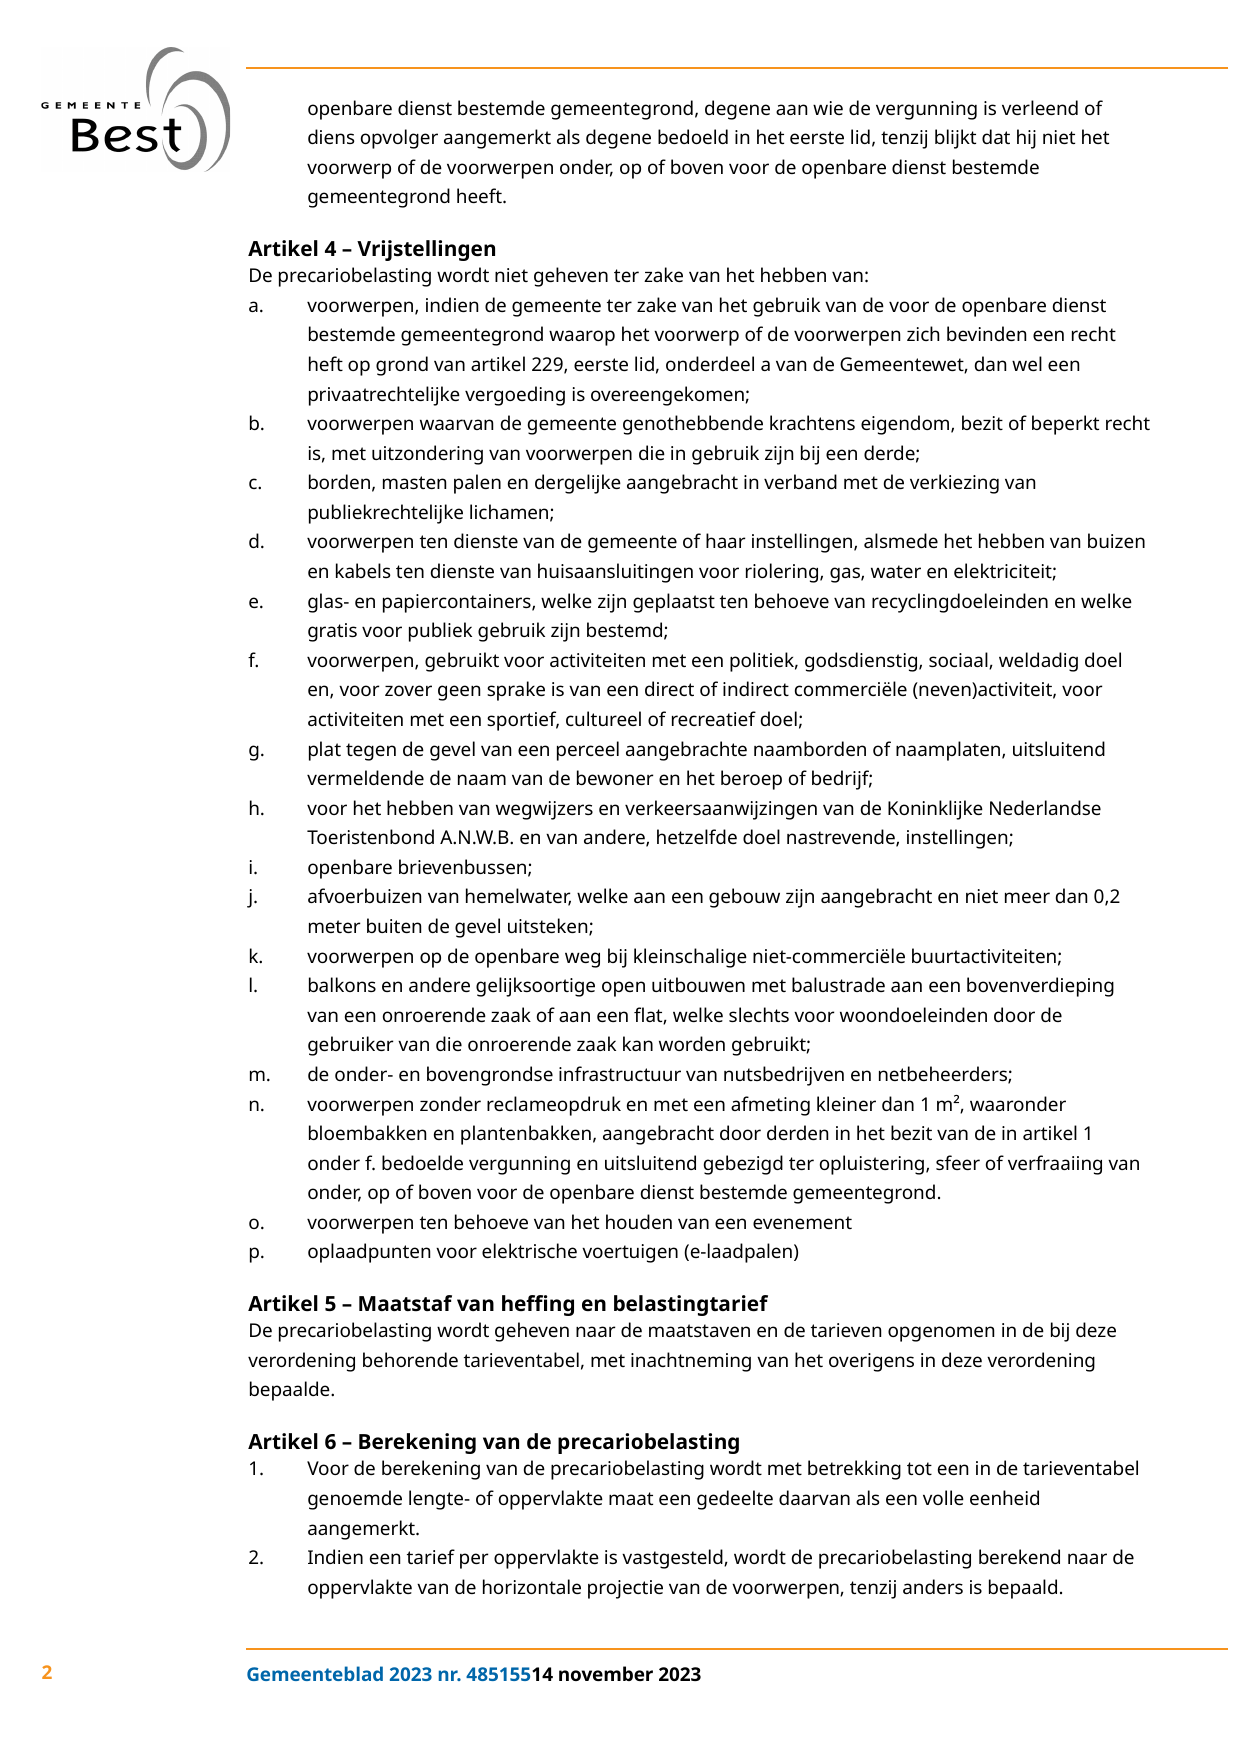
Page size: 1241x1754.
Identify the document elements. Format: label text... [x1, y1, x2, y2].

list plat tegen de gevel van een perceel aangebrachte naamborden of naamplaten, uitsluitend vermeldende de naam van de bewoner en het beroep of bedrijf; [248, 736, 1152, 791]
list oplaadpunten voor elektrische voertuigen (e-laadpalen) [248, 1239, 1152, 1264]
list voorwerpen ten dienste van de gemeente of haar instellingen, alsmede het hebben van buizen en kabels ten dienste van huisaansluitingen voor riolering, gas, water en elektriciteit; [248, 529, 1152, 584]
list voorwerpen, gebruikt voor activiteiten met een politiek, godsdienstig, sociaal, weldadig doel en, voor zover geen sprake is van een direct of indirect commerciële (neven)activiteit, voor activiteiten met een sportief, cultureel of recreatief doel; [248, 647, 1152, 732]
text Artikel 5 – Maatstaf van heffing en belastingtarief [248, 1289, 1152, 1317]
list voorwerpen, indien de gemeente ter zake van het gebruik van de voor de openbare dienst bestemde gemeentegrond waarop het voorwerp of de voorwerpen zich bevinden een recht heft op grond van artikel 229, eerste lid, onderdeel a van de Gemeentewet, dan wel een privaatrechtelijke vergoeding is overeengekomen; [248, 292, 1152, 406]
text Artikel 4 – Vrijstellingen [248, 234, 1152, 262]
list balkons en andere gelijksoortige open uitbouwen met balustrade aan een bovenverdieping van een onroerende zaak of aan een flat, welke slechts voor woondoeleinden door de gebruiker van die onroerende zaak kan worden gebruikt; [248, 972, 1152, 1057]
text Artikel 6 – Berekening van de precariobelasting [248, 1427, 1152, 1456]
list openbare brievenbussen; [248, 854, 1152, 880]
list de onder- en bovengrondse infrastructuur van nutsbedrijven en netbeheerders; [248, 1061, 1152, 1087]
picture [41, 47, 231, 172]
list glas- en papiercontainers, welke zijn geplaatst ten behoeve van recyclingdoeleinden en welke gratis voor publiek gebruik zijn bestemd; [248, 588, 1152, 643]
list Indien een tarief per oppervlakte is vastgesteld, wordt de precariobelasting berekend naar de oppervlakte van de horizontale projectie van de voorwerpen, tenzij anders is bepaald. [248, 1544, 1152, 1599]
list voorwerpen zonder reclameopdruk en met een afmeting kleiner dan 1 m², waaronder bloembakken en plantenbakken, aangebracht door derden in het bezit van de in artikel 1 onder f. bedoelde vergunning en uitsluitend gebezigd ter opluistering, sfeer of verfraaiing van onder, op of boven voor de openbare dienst bestemde gemeentegrond. [248, 1091, 1152, 1205]
list voorwerpen ten behoeve van het houden van een evenement [248, 1209, 1152, 1235]
list Voor de berekening van de precariobelasting wordt met betrekking tot een in de tarieventabel genoemde lengte- of oppervlakte maat een gedeelte daarvan als een volle eenheid aangemerkt. [248, 1456, 1152, 1540]
list borden, masten palen en dergelijke aangebracht in verband met de verkiezing van publiekrechtelijke lichamen; [248, 469, 1152, 525]
list voorwerpen waarvan de gemeente genothebbende krachtens eigendom, bezit of beperkt recht is, met uitzondering van voorwerpen die in gebruik zijn bij een derde; [248, 410, 1152, 466]
list voorwerpen op de openbare weg bij kleinschalige niet-commerciële buurtactiviteiten; [248, 943, 1152, 968]
list afvoerbuizen van hemelwater, welke aan een gebouw zijn aangebracht en niet meer dan 0,2 meter buiten de gevel uitsteken; [248, 884, 1152, 939]
list openbare dienst bestemde gemeentegrond, degene aan wie de vergunning is verleend of diens opvolger aangemerkt als degene bedoeld in het eerste lid, tenzij blijkt dat hij niet het voorwerp of de voorwerpen onder, op of boven voor de openbare dienst bestemde gemeentegrond heeft. [248, 95, 1152, 209]
list voor het hebben van wegwijzers en verkeersaanwijzingen van de Koninklijke Nederlandse Toeristenbond A.N.W.B. en van andere, hetzelfde doel nastrevende, instellingen; [248, 795, 1152, 850]
text De precariobelasting wordt niet geheven ter zake van het hebben van: [248, 262, 1152, 288]
text De precariobelasting wordt geheven naar de maatstaven en de tarieven opgenomen in de bij deze verordening behorende tarieventabel, met inachtneming van het overigens in deze verordening bepaalde. [248, 1317, 1152, 1402]
